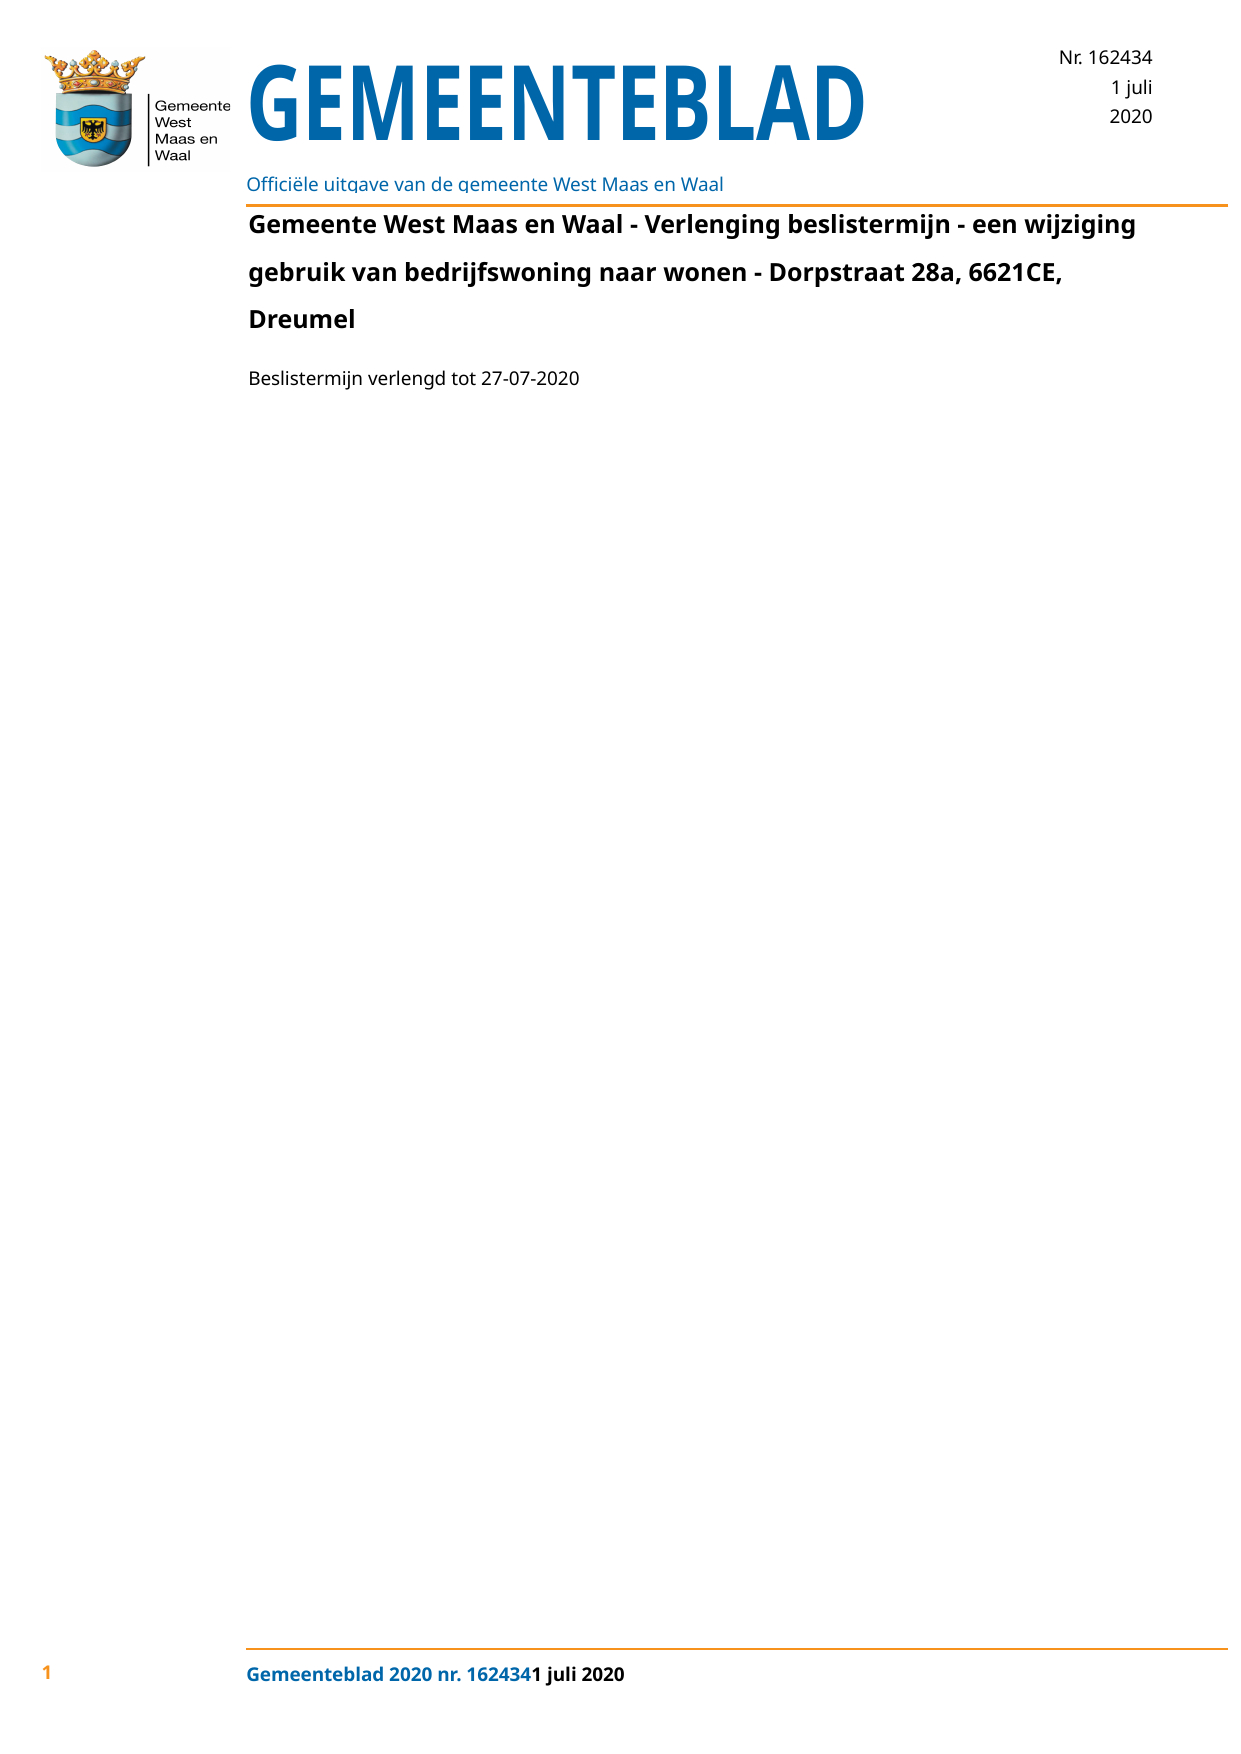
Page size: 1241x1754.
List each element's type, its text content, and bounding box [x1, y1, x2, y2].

text Gemeente West Maas en Waal - Verlenging beslistermijn - een wijziging gebruik van bedrijfswoning naar wonen - Dorpstraat 28a, 6621CE, Dreumel [248, 207, 1152, 336]
picture [41, 47, 231, 172]
text Beslistermijn verlengd tot 27-07-2020 [248, 366, 1152, 391]
